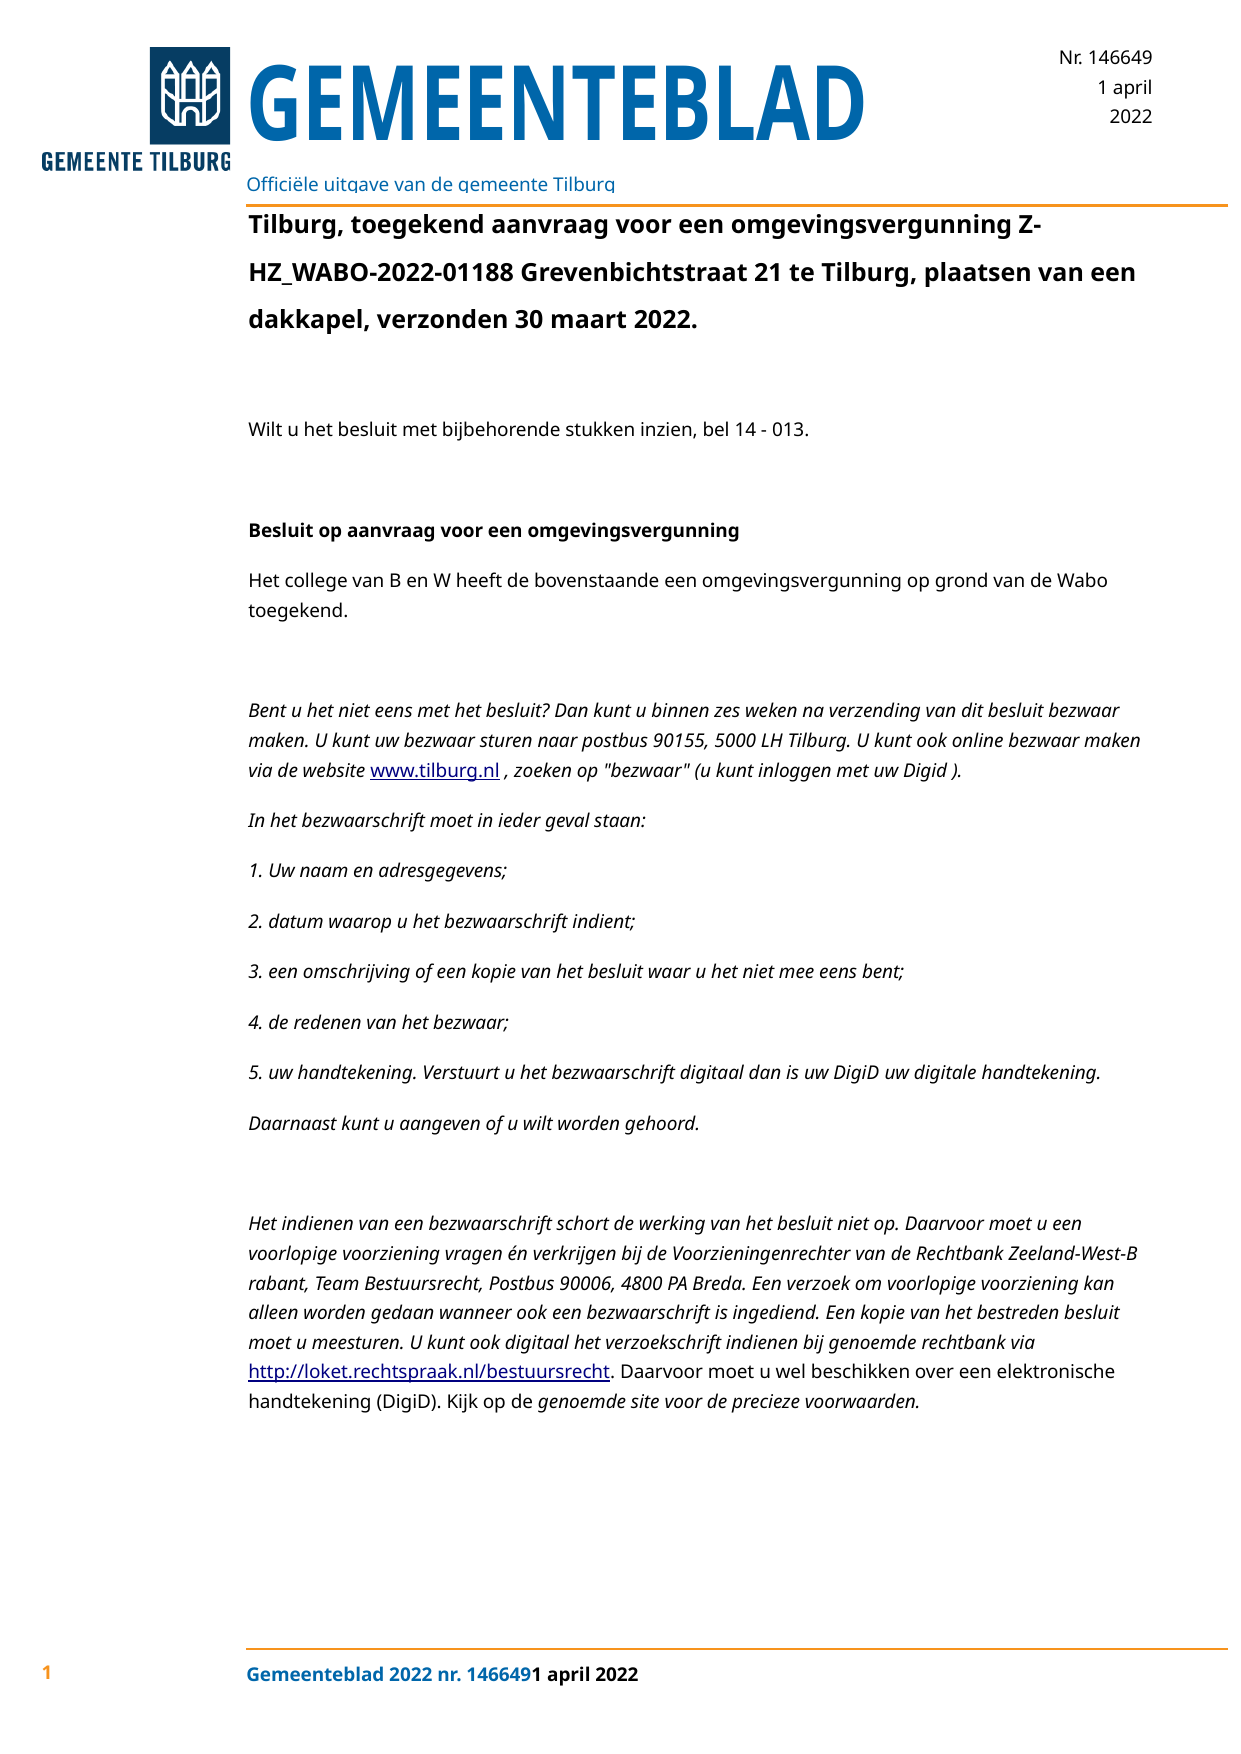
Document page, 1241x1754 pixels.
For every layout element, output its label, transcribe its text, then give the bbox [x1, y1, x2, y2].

text 2. datum waarop u het bezwaarschrift indient; [248, 908, 1152, 934]
text Wilt u het besluit met bijbehorende stukken inzien, bel 14 - 013. [248, 416, 1152, 442]
text Besluit op aanvraag voor een omgevingsvergunning [248, 517, 1152, 542]
text Het indienen van een bezwaarschrift schort de werking van het besluit niet op. Daarvoor moet u een voorlopige voorziening vragen én verkrijgen bij de Voorzieningenrechter van de Rechtbank Zeeland-West-B rabant, Team Bestuursrecht, Postbus 90006, 4800 PA Breda. Een verzoek om voorlopige voorziening kan alleen worden gedaan wanneer ook een bezwaarschrift is ingediend. Een kopie van het bestreden besluit moet u meesturen. U kunt ook digitaal het verzoekschrift indienen bij genoemde rechtbank via http://loket.rechtspraak.nl/bestuursrecht. Daarvoor moet u wel beschikken over een elektronische handtekening (DigiD). Kijk op de genoemde site voor de precieze voorwaarden. [248, 1211, 1152, 1414]
text 5. uw handtekening. Verstuurt u het bezwaarschrift digitaal dan is uw DigiD uw digitale handtekening. [248, 1059, 1152, 1085]
text Tilburg, toegekend aanvraag voor een omgevingsvergunning Z-HZ_WABO-2022-01188 Grevenbichtstraat 21 te Tilburg, plaatsen van een dakkapel, verzonden 30 maart 2022. [248, 207, 1152, 336]
text Het college van B en W heeft de bovenstaande een omgevingsvergunning op grond van de Wabo toegekend. [248, 567, 1152, 622]
text Bent u het niet eens met het besluit? Dan kunt u binnen zes weken na verzending van dit besluit bezwaar maken. U kunt uw bezwaar sturen naar postbus 90155, 5000 LH Tilburg. U kunt ook online bezwaar maken via de website www.tilburg.nl , zoeken op "bezwaar" (u kunt inloggen met uw Digid ). [248, 698, 1152, 782]
text Daarnaast kunt u aangeven of u wilt worden gehoord. [248, 1110, 1152, 1135]
text 4. de redenen van het bezwaar; [248, 1009, 1152, 1034]
text In het bezwaarschrift moet in ieder geval staan: [248, 807, 1152, 833]
picture [41, 47, 231, 172]
text 1. Uw naam en adresgegevens; [248, 858, 1152, 883]
text 3. een omschrijving of een kopie van het besluit waar u het niet mee eens bent; [248, 958, 1152, 984]
